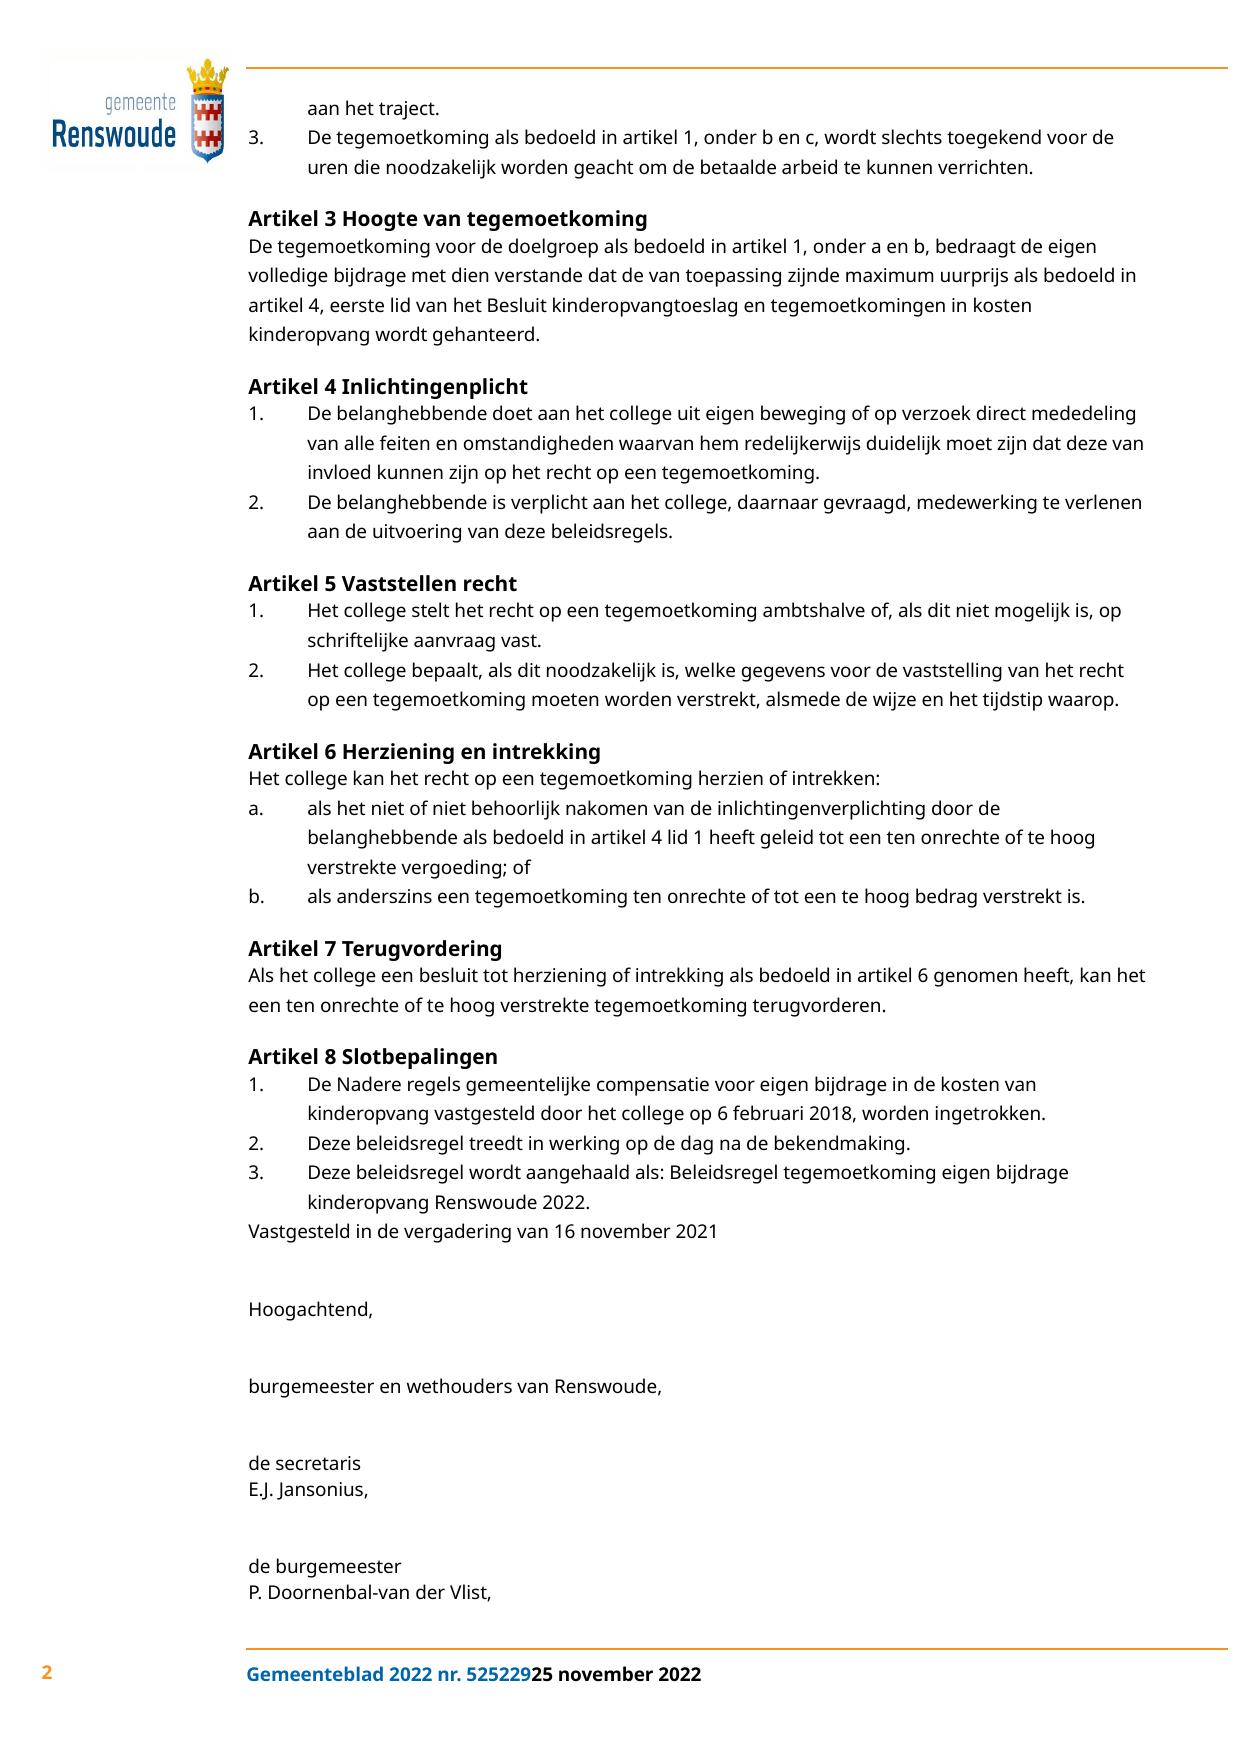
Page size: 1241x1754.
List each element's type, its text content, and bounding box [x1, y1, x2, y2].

text Het college kan het recht op een tegemoetkoming herzien of intrekken: [248, 765, 1152, 791]
list De belanghebbende doet aan het college uit eigen beweging of op verzoek direct mededeling van alle feiten en omstandigheden waarvan hem redelijkerwijs duidelijk moet zijn dat deze van invloed kunnen zijn op het recht op een tegemoetkoming. [248, 400, 1152, 485]
list Het college bepaalt, als dit noodzakelijk is, welke gegevens voor de vaststelling van het recht op een tegemoetkoming moeten worden verstrekt, alsmede de wijze en het tijdstip waarop. [248, 657, 1152, 712]
text Artikel 8 Slotbepalingen [248, 1042, 1152, 1071]
text de secretaris [248, 1450, 1152, 1476]
list De Nadere regels gemeentelijke compensatie voor eigen bijdrage in de kosten van kinderopvang vastgesteld door het college op 6 februari 2018, worden ingetrokken. [248, 1071, 1152, 1126]
text P. Doornenbal-van der Vlist, [248, 1579, 1152, 1605]
text Artikel 7 Terugvordering [248, 934, 1152, 962]
list Deze beleidsregel wordt aangehaald als: Beleidsregel tegemoetkoming eigen bijdrage kinderopvang Renswoude 2022. [248, 1159, 1152, 1215]
text Artikel 6 Herziening en intrekking [248, 737, 1152, 765]
text de burgemeester [248, 1553, 1152, 1579]
list als anderszins een tegemoetkoming ten onrechte of tot een te hoog bedrag verstrekt is. [248, 883, 1152, 909]
text burgemeester en wethouders van Renswoude, [248, 1373, 1152, 1399]
picture [41, 47, 231, 172]
list Het college stelt het recht op een tegemoetkoming ambtshalve of, als dit niet mogelijk is, op schriftelijke aanvraag vast. [248, 598, 1152, 653]
text De tegemoetkoming voor de doelgroep als bedoeld in artikel 1, onder a en b, bedraagt de eigen volledige bijdrage met dien verstande dat de van toepassing zijnde maximum uurprijs als bedoeld in artikel 4, eerste lid van het Besluit kinderopvangtoeslag en tegemoetkomingen in kosten kinderopvang wordt gehanteerd. [248, 233, 1152, 347]
list De tegemoetkoming als bedoeld in artikel 1, onder b en c, wordt slechts toegekend voor de uren die noodzakelijk worden geacht om de betaalde arbeid te kunnen verrichten. [248, 124, 1152, 180]
list als het niet of niet behoorlijk nakomen van de inlichtingenverplichting door de belanghebbende als bedoeld in artikel 4 lid 1 heeft geleid tot een ten onrechte of te hoog verstrekte vergoeding; of [248, 795, 1152, 880]
text Artikel 4 Inlichtingenplicht [248, 372, 1152, 400]
text Hoogachtend, [248, 1296, 1152, 1322]
text Artikel 3 Hoogte van tegemoetkoming [248, 204, 1152, 233]
text Artikel 5 Vaststellen recht [248, 569, 1152, 598]
text E.J. Jansonius, [248, 1476, 1152, 1502]
text Vastgesteld in de vergadering van 16 november 2021 [248, 1219, 1152, 1244]
list De belanghebbende is verplicht aan het college, daarnaar gevraagd, medewerking te verlenen aan de uitvoering van deze beleidsregels. [248, 489, 1152, 544]
list aan het traject. [248, 95, 1152, 121]
list Deze beleidsregel treedt in werking op de dag na de bekendmaking. [248, 1130, 1152, 1156]
text Als het college een besluit tot herziening of intrekking als bedoeld in artikel 6 genomen heeft, kan het een ten onrechte of te hoog verstrekte tegemoetkoming terugvorderen. [248, 962, 1152, 1018]
